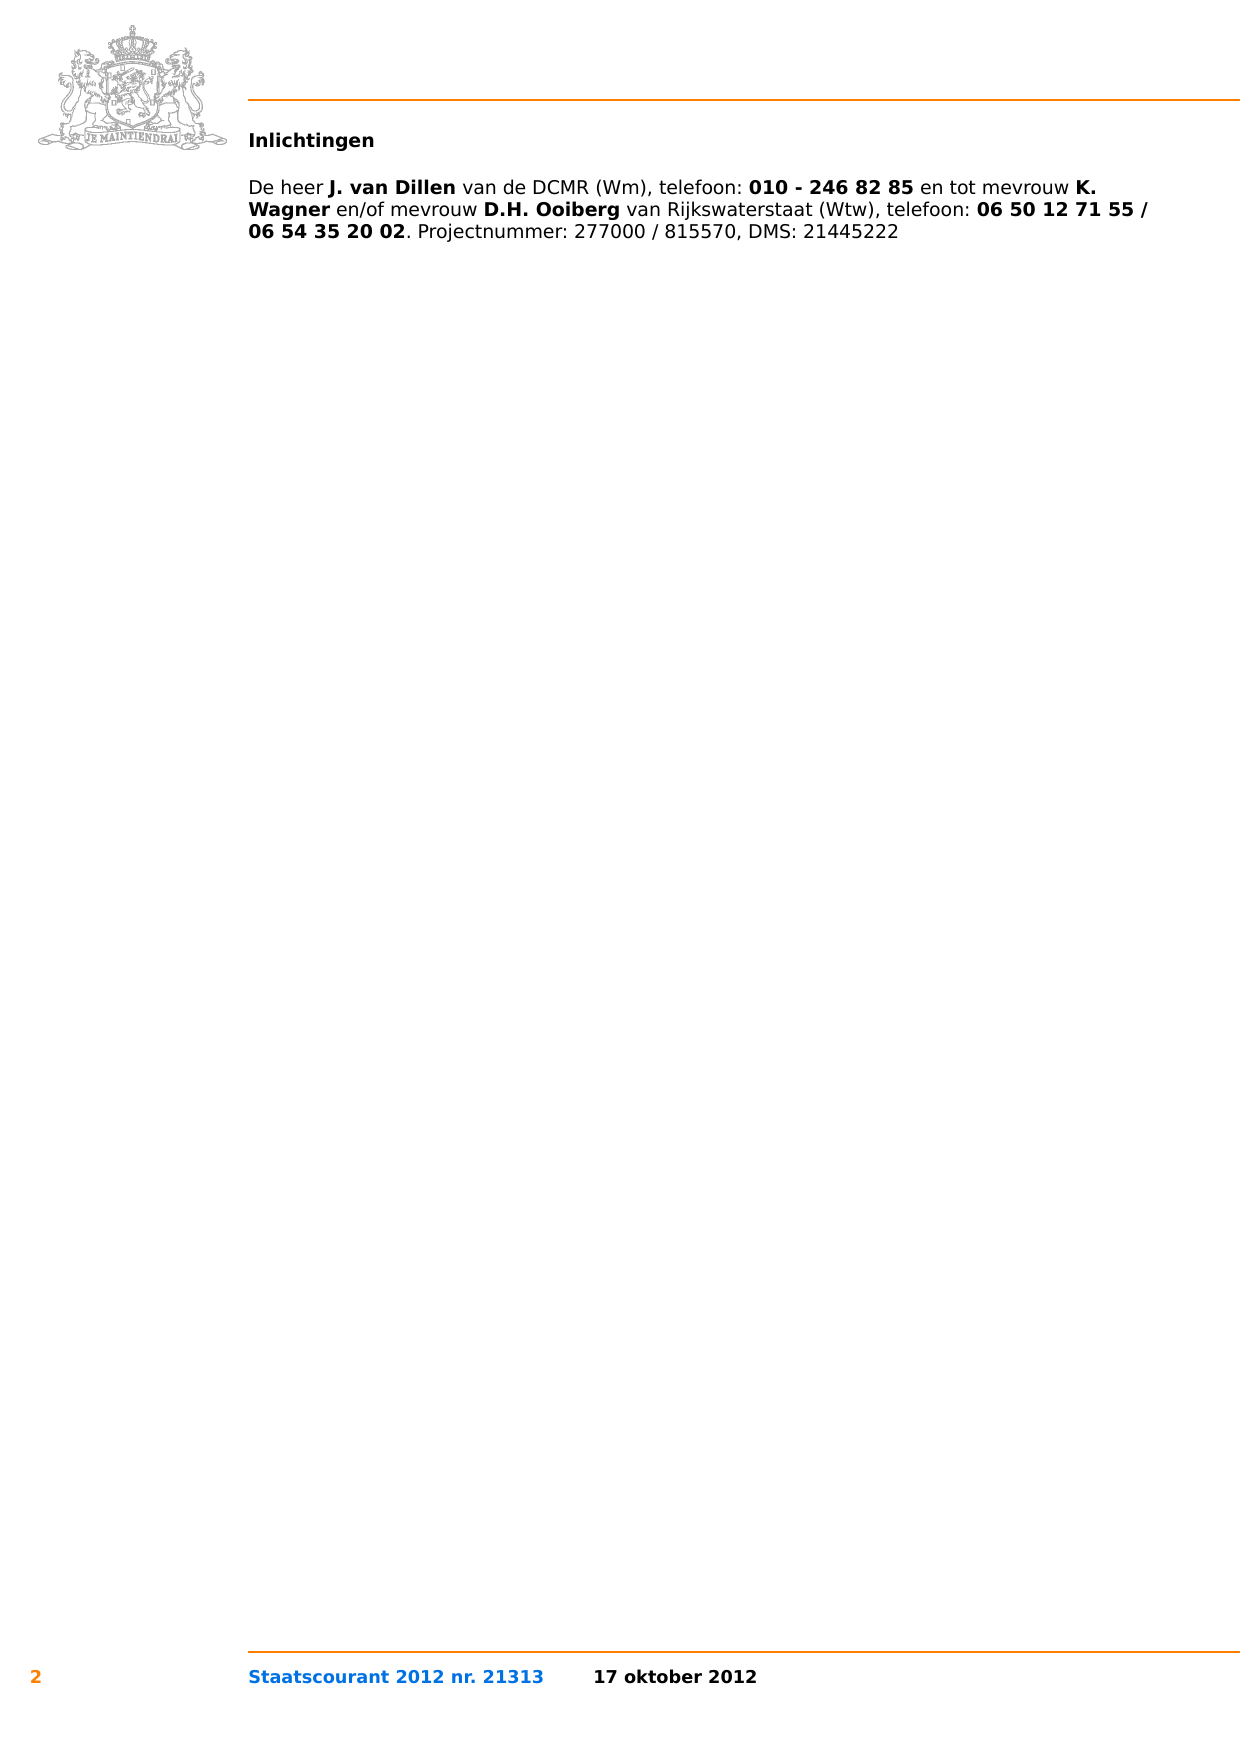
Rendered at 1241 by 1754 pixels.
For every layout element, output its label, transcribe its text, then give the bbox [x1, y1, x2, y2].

picture [38, 25, 227, 150]
subtitle Inlichtingen [248, 130, 1163, 152]
text De heer J. van Dillen van de DCMR (Wm), telefoon: 010 - 246 82 85 en tot mevrouw K. Wagner en/of mevrouw D.H. Ooiberg van Rijkswaterstaat (Wtw), telefoon: 06 50 12 71 55 / 06 54 35 20 02. Projectnummer: 277000 / 815570, DMS: 21445222 [248, 177, 1163, 243]
